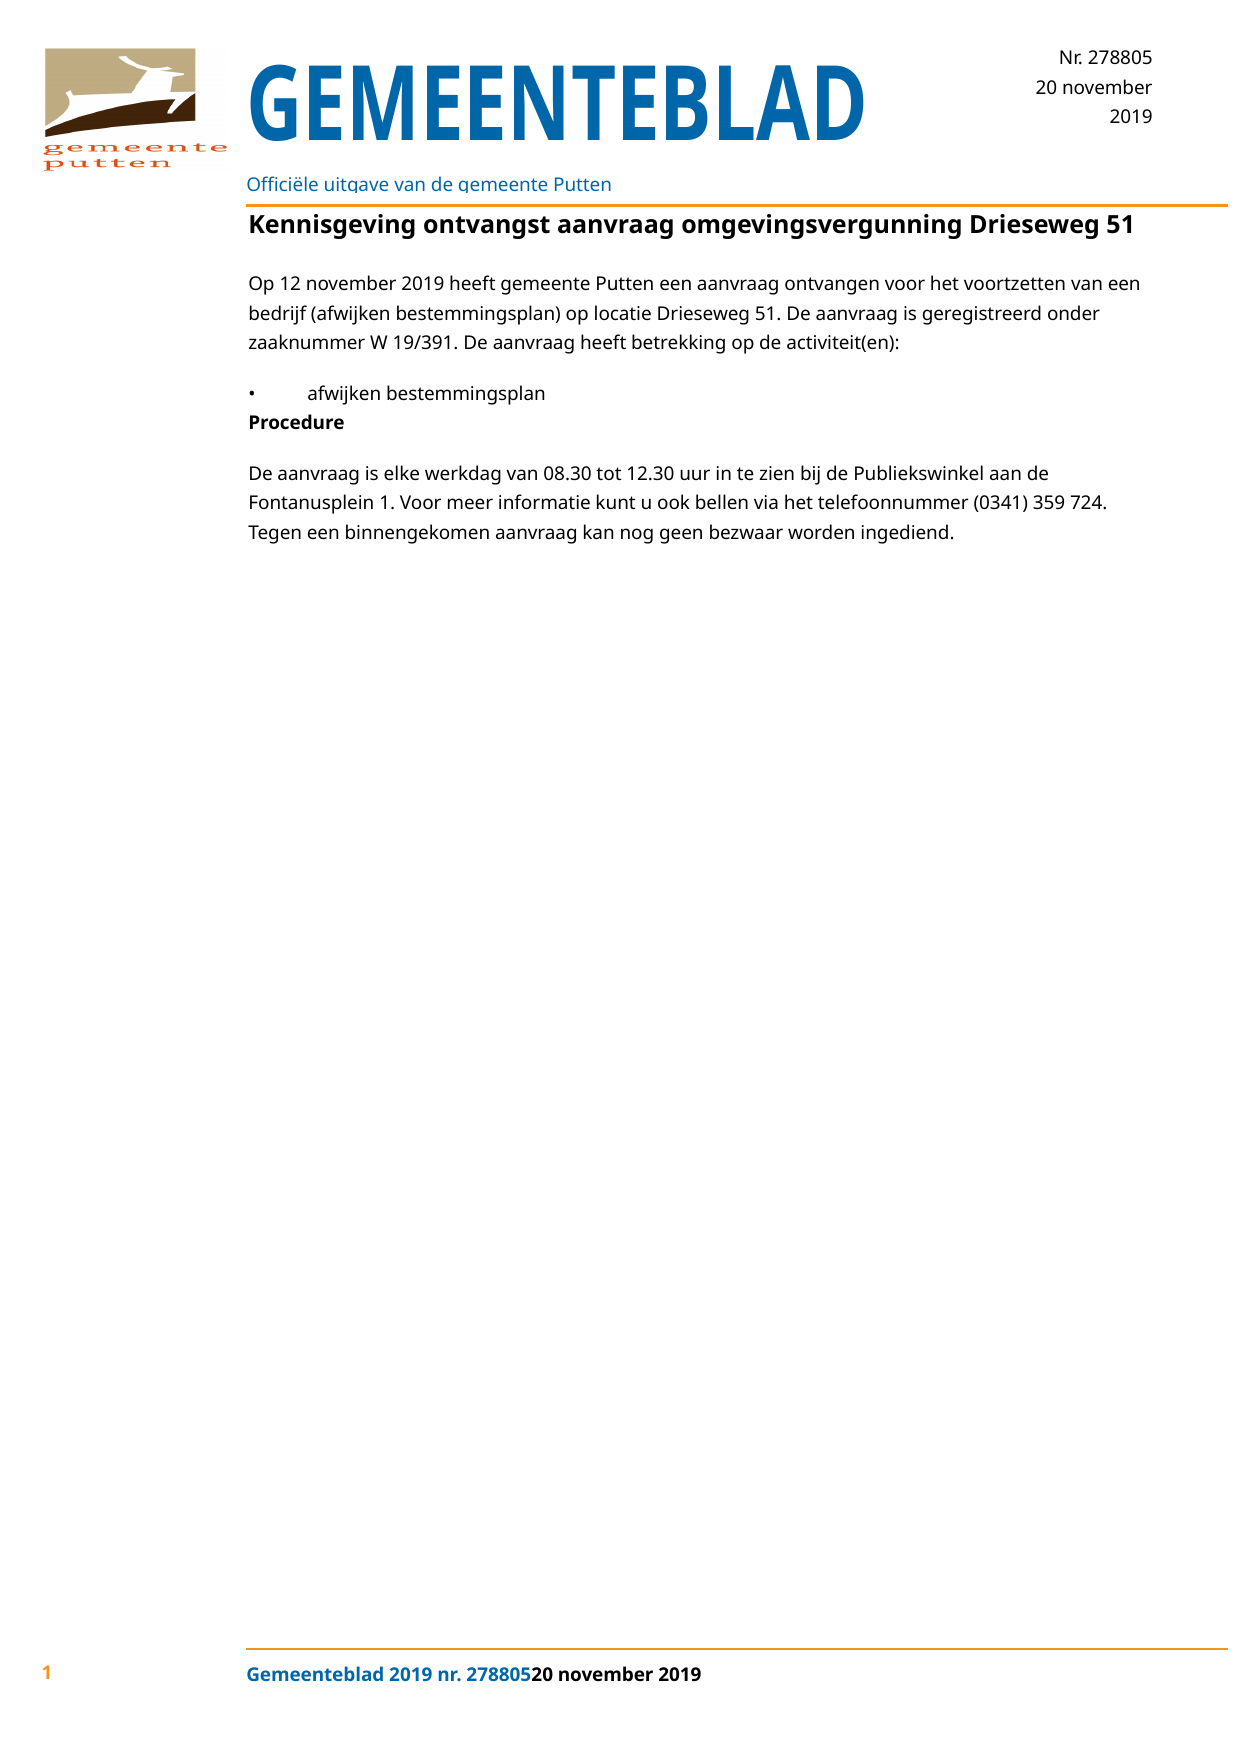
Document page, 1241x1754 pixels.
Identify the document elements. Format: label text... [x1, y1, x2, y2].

text Procedure [248, 409, 1152, 435]
picture [41, 47, 231, 172]
text De aanvraag is elke werkdag van 08.30 tot 12.30 uur in te zien bij de Publiekswinkel aan de Fontanusplein 1. Voor meer informatie kunt u ook bellen via het telefoonnummer (0341) 359 724. Tegen een binnengekomen aanvraag kan nog geen bezwaar worden ingediend. [248, 460, 1152, 545]
text Kennisgeving ontvangst aanvraag omgevingsvergunning Drieseweg 51 [248, 207, 1152, 241]
text Op 12 november 2019 heeft gemeente Putten een aanvraag ontvangen voor het voortzetten van een bedrijf (afwijken bestemmingsplan) op locatie Drieseweg 51. De aanvraag is geregistreerd onder zaaknummer W 19/391. De aanvraag heeft betrekking op de activiteit(en): [248, 270, 1152, 355]
list afwijken bestemmingsplan [248, 380, 1152, 406]
